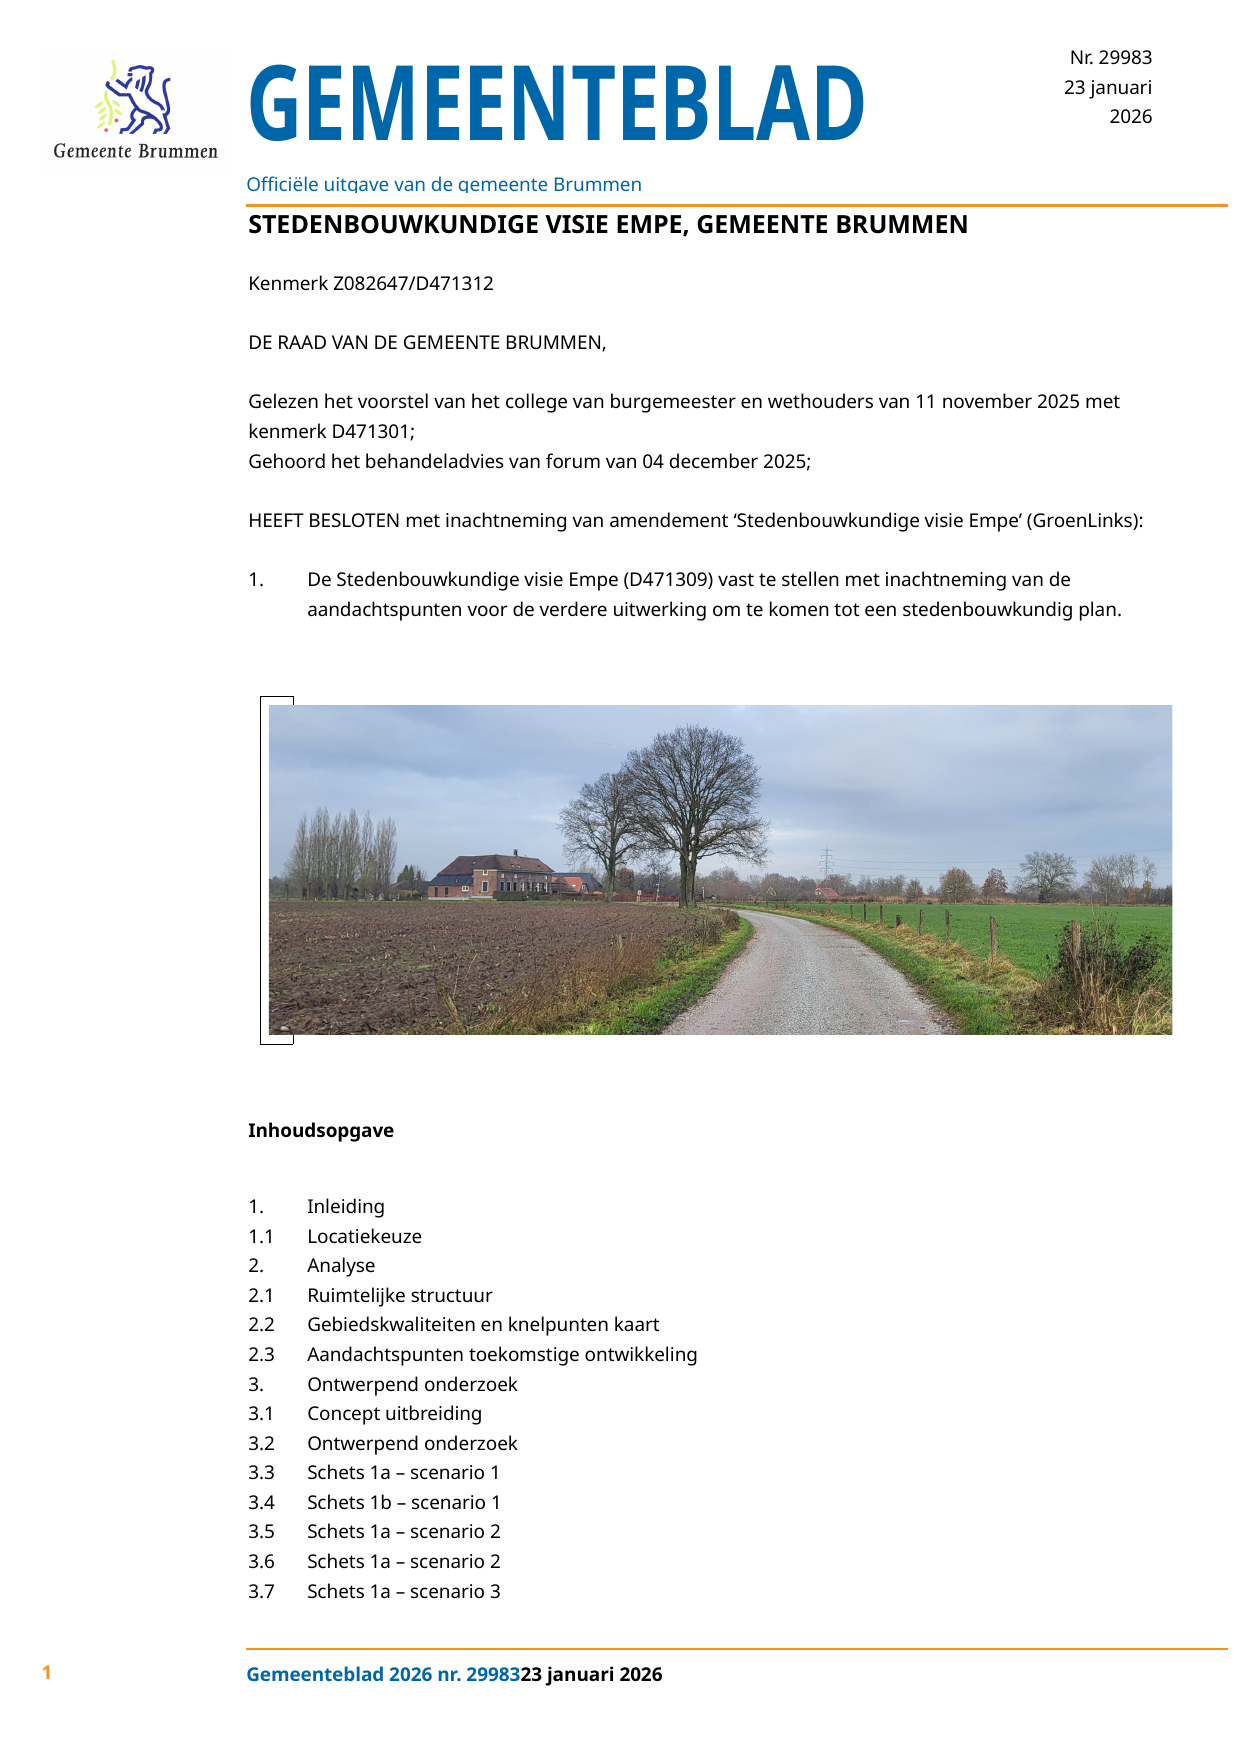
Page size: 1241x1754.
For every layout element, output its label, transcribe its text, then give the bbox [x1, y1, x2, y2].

list Schets 1a – scenario 1 [248, 1459, 1152, 1485]
list Schets 1b – scenario 1 [248, 1489, 1152, 1515]
list Analyse [248, 1252, 1152, 1278]
list Aandachtspunten toekomstige ontwikkeling [248, 1341, 1152, 1367]
list Ruimtelijke structuur [248, 1282, 1152, 1308]
text Inhoudsopgave [248, 1116, 1152, 1144]
text Gelezen het voorstel van het college van burgemeester en wethouders van 11 november 2025 met kenmerk D471301; [248, 389, 1152, 444]
list Ontwerpend onderzoek [248, 1371, 1152, 1397]
text HEEFT BESLOTEN met inachtneming van amendement ‘Stedenbouwkundige visie Empe’ (GroenLinks): [248, 507, 1152, 533]
list Schets 1a – scenario 3 [248, 1578, 1152, 1604]
text Gehoord het behandeladvies van forum van 04 december 2025; [248, 448, 1152, 473]
list Gebiedskwaliteiten en knelpunten kaart [248, 1312, 1152, 1337]
text STEDENBOUWKUNDIGE VISIE EMPE, GEMEENTE BRUMMEN [248, 207, 1152, 241]
picture [41, 47, 231, 172]
list Schets 1a – scenario 2 [248, 1548, 1152, 1574]
list Schets 1a – scenario 2 [248, 1519, 1152, 1544]
text DE RAAD VAN DE GEMEENTE BRUMMEN, [248, 329, 1152, 355]
list Ontwerpend onderzoek [248, 1430, 1152, 1456]
list Concept uitbreiding [248, 1400, 1152, 1426]
list Locatiekeuze [248, 1223, 1152, 1249]
list Inleiding [248, 1193, 1152, 1219]
picture [268, 705, 1173, 1035]
list De Stedenbouwkundige visie Empe (D471309) vast te stellen met inachtneming van de aandachtspunten voor de verdere uitwerking om te komen tot een stedenbouwkundig plan. [248, 566, 1152, 621]
text Kenmerk Z082647/D471312 [248, 270, 1152, 296]
